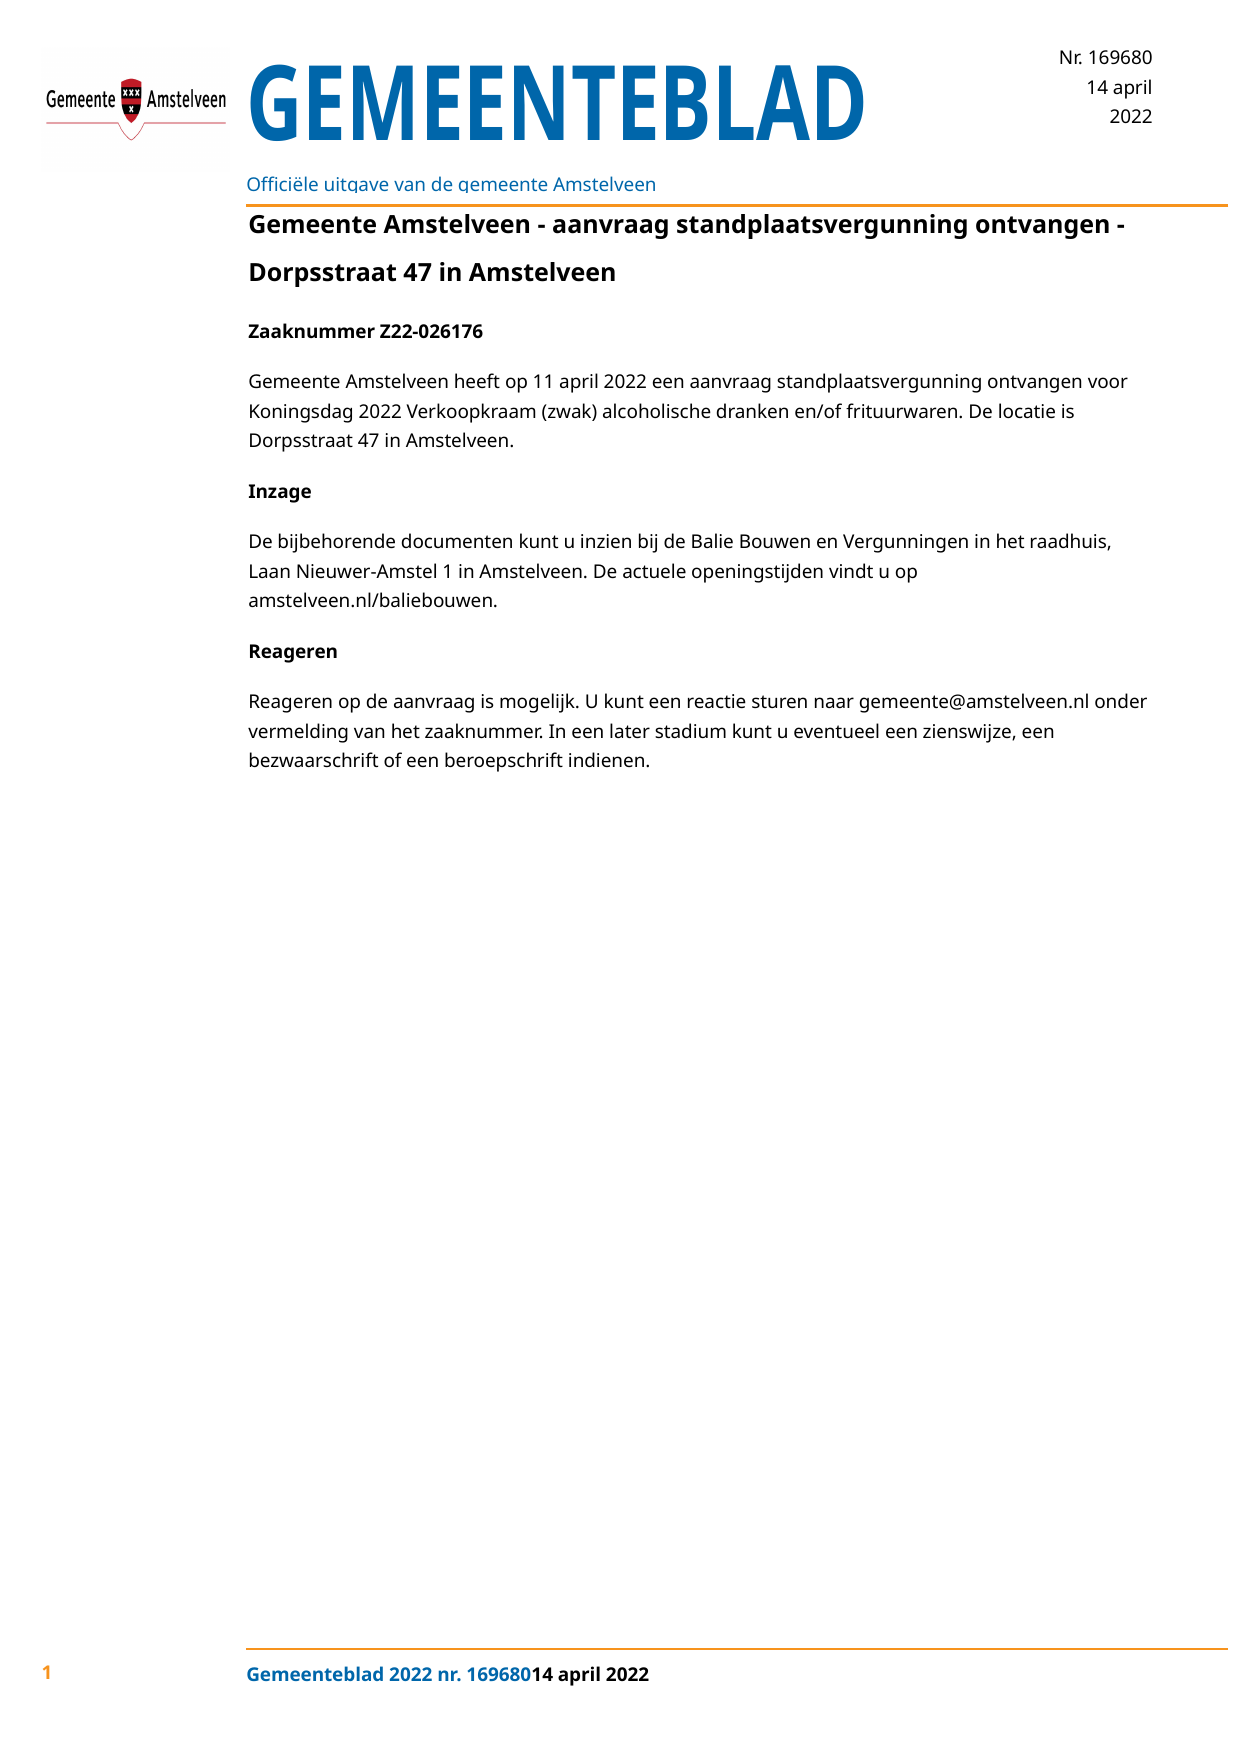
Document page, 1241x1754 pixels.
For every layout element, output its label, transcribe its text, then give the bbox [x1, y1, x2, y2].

text De bijbehorende documenten kunt u inzien bij de Balie Bouwen en Vergunningen in het raadhuis, Laan Nieuwer-Amstel 1 in Amstelveen. De actuele openingstijden vindt u op amstelveen.nl/baliebouwen. [248, 528, 1152, 613]
text Inzage [248, 478, 1152, 504]
text Gemeente Amstelveen heeft op 11 april 2022 een aanvraag standplaatsvergunning ontvangen voor Koningsdag 2022 Verkoopkraam (zwak) alcoholische dranken en/of frituurwaren. De locatie is Dorpsstraat 47 in Amstelveen. [248, 368, 1152, 453]
text Zaaknummer Z22-026176 [248, 318, 1152, 344]
text Reageren [248, 638, 1152, 664]
text Gemeente Amstelveen - aanvraag standplaatsvergunning ontvangen - Dorpsstraat 47 in Amstelveen [248, 207, 1152, 288]
picture [41, 47, 231, 172]
text Reageren op de aanvraag is mogelijk. U kunt een reactie sturen naar gemeente@amstelveen.nl onder vermelding van het zaaknummer. In een later stadium kunt u eventueel een zienswijze, een bezwaarschrift of een beroepschrift indienen. [248, 688, 1152, 773]
